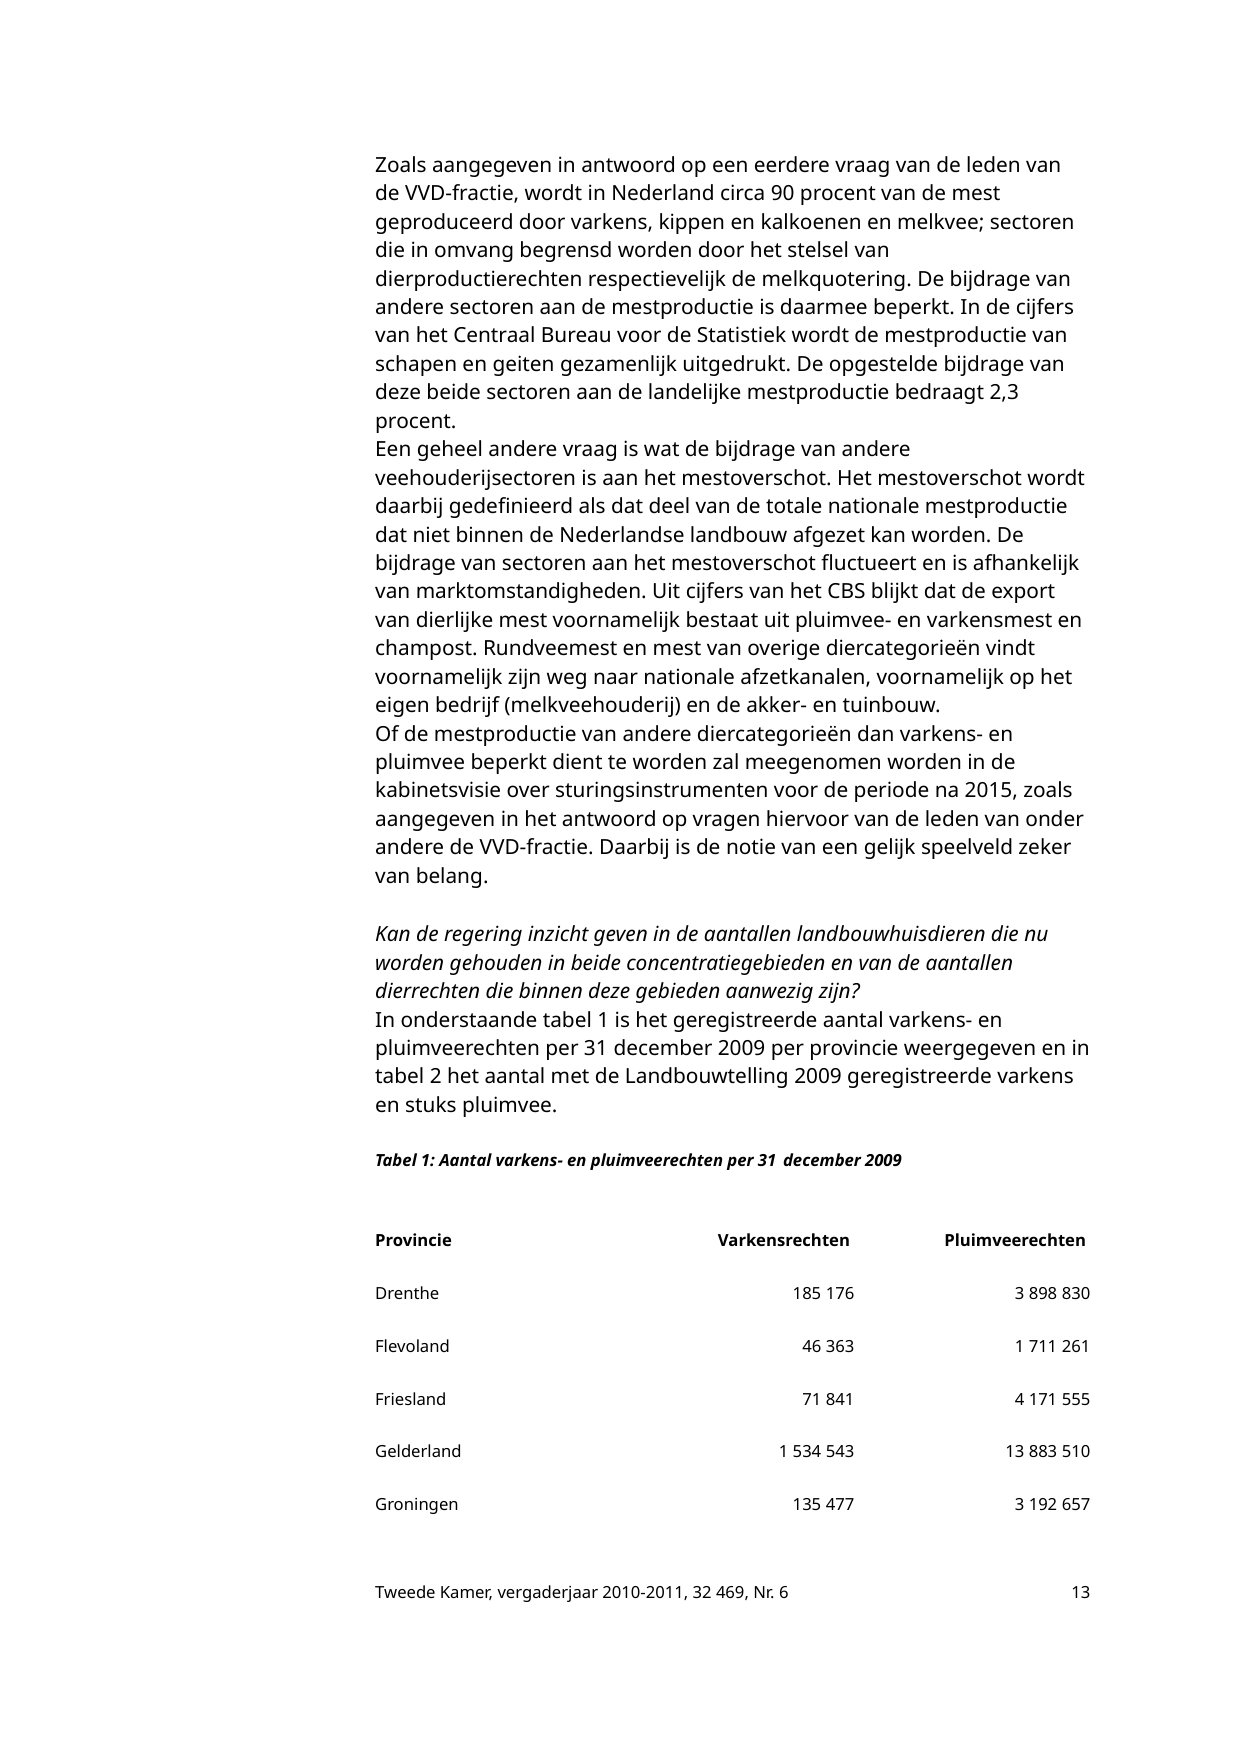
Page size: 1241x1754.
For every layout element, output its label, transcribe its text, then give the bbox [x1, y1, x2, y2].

table_cell Groningen [375, 1493, 632, 1545]
table_cell 1 534 543 [633, 1440, 854, 1493]
table_cell 1 711 261 [854, 1335, 1090, 1387]
table_cell 3 192 657 [854, 1493, 1090, 1545]
table_cell 13 883 510 [854, 1440, 1090, 1493]
table_cell Friesland [375, 1387, 632, 1440]
table_cell 135 477 [633, 1493, 854, 1545]
table_cell 3 898 830 [854, 1282, 1090, 1334]
table_header Varkensrechten [633, 1229, 854, 1282]
table_cell 71 841 [633, 1387, 854, 1440]
text Tabel 1: Aantal varkens- en pluimveerechten per 31 december 2009 [375, 1148, 1090, 1171]
table_cell Drenthe [375, 1282, 632, 1334]
table_cell 4 171 555 [854, 1387, 1090, 1440]
table_header Provincie [375, 1229, 632, 1282]
text Zoals aangegeven in antwoord op een eerdere vraag van de leden van de VVD-fractie, wordt in Nederland circa 90 procent van de mest geproduceerd door varkens, kippen en kalkoenen en melkvee; sectoren die in omvang begrensd worden door het stelsel van dierproductierechten respectievelijk de melkquotering. De bijdrage van andere sectoren aan de mestproductie is daarmee beperkt. In de cijfers van het Centraal Bureau voor de Statistiek wordt de mestproductie van schapen en geiten gezamenlijk uitgedrukt. De opgestelde bijdrage van deze beide sectoren aan de landelijke mestproductie bedraagt 2,3 procent. [375, 150, 1090, 434]
text Kan de regering inzicht geven in de aantallen landbouwhuisdieren die nu worden gehouden in beide concentratiegebieden en van de aantallen dierrechten die binnen deze gebieden aanwezig zijn? [375, 919, 1090, 1005]
text In onderstaande tabel 1 is het geregistreerde aantal varkens- en pluimveerechten per 31 december 2009 per provincie weergegeven en in tabel 2 het aantal met de Landbouwtelling 2009 geregistreerde varkens en stuks pluimvee. [375, 1005, 1090, 1118]
text Een geheel andere vraag is wat de bijdrage van andere veehouderijsectoren is aan het mestoverschot. Het mestoverschot wordt daarbij gedefinieerd als dat deel van de totale nationale mestproductie dat niet binnen de Nederlandse landbouw afgezet kan worden. De bijdrage van sectoren aan het mestoverschot fluctueert en is afhankelijk van marktomstandigheden. Uit cijfers van het CBS blijkt dat de export van dierlijke mest voornamelijk bestaat uit pluimvee- en varkensmest en champost. Rundveemest en mest van overige diercategorieën vindt voornamelijk zijn weg naar nationale afzetkanalen, voornamelijk op het eigen bedrijf (melkveehouderij) en de akker- en tuinbouw. [375, 434, 1090, 719]
table_header Pluimveerechten [854, 1229, 1090, 1282]
table_cell 185 176 [633, 1282, 854, 1334]
table_cell Gelderland [375, 1440, 632, 1493]
text Of de mestproductie van andere diercategorieën dan varkens- en pluimvee beperkt dient te worden zal meegenomen worden in de kabinetsvisie over sturingsinstrumenten voor de periode na 2015, zoals aangegeven in het antwoord op vragen hiervoor van de leden van onder andere de VVD-fractie. Daarbij is de notie van een gelijk speelveld zeker van belang. [375, 719, 1090, 889]
table_cell 46 363 [633, 1335, 854, 1387]
table_cell Flevoland [375, 1335, 632, 1387]
